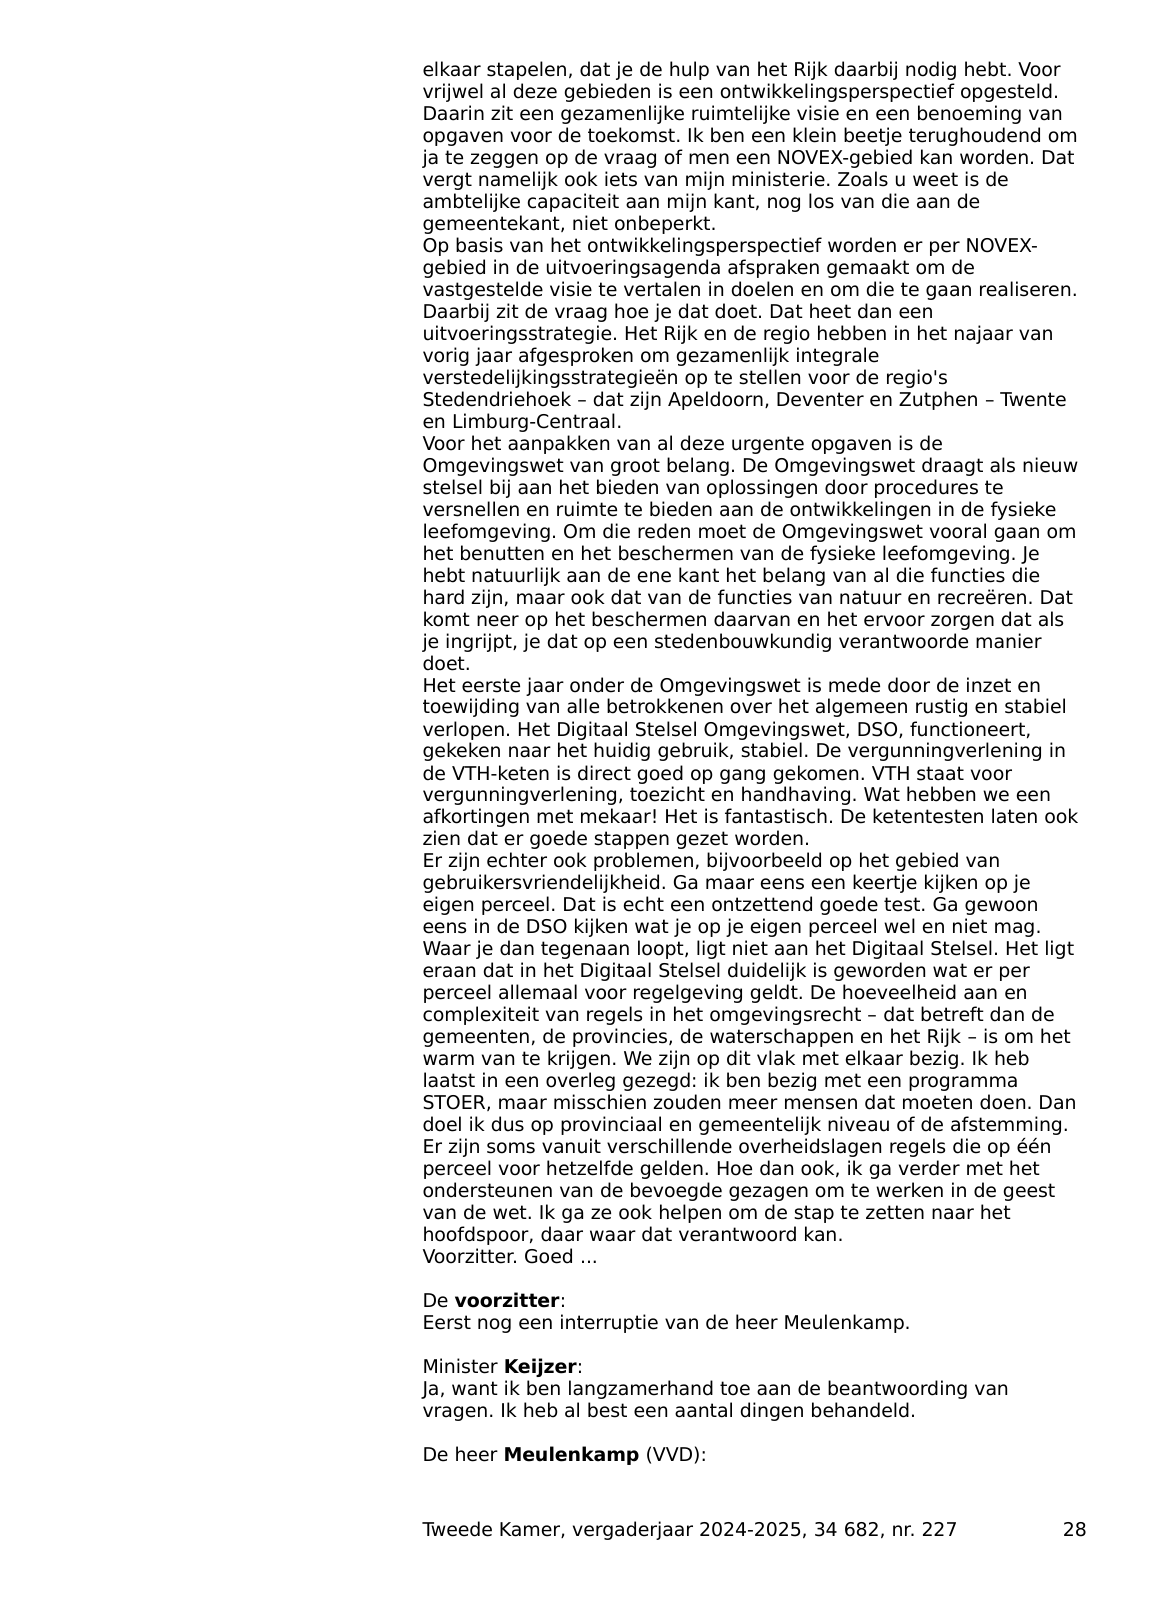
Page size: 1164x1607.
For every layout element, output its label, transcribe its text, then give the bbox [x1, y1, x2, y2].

text Eerst nog een interruptie van de heer Meulenkamp. [422, 1312, 1087, 1334]
text Ja, want ik ben langzamerhand toe aan de beantwoording van vragen. Ik heb al best een aantal dingen behandeld. [422, 1378, 1087, 1422]
text Voor het aanpakken van al deze urgente opgaven is de Omgevingswet van groot belang. De Omgevingswet draagt als nieuw stelsel bij aan het bieden van oplossingen door procedures te versnellen en ruimte te bieden aan de ontwikkelingen in de fysieke leefomgeving. Om die reden moet de Omgevingswet vooral gaan om het benutten en het beschermen van de fysieke leefomgeving. Je hebt natuurlijk aan de ene kant het belang van al die functies die hard zijn, maar ook dat van de functies van natuur en recreëren. Dat komt neer op het beschermen daarvan en het ervoor zorgen dat als je ingrijpt, je dat op een stedenbouwkundig verantwoorde manier doet. [422, 433, 1087, 674]
text Op basis van het ontwikkelingsperspectief worden er per NOVEX-gebied in de uitvoeringsagenda afspraken gemaakt om de vastgestelde visie te vertalen in doelen en om die te gaan realiseren. Daarbij zit de vraag hoe je dat doet. Dat heet dan een uitvoeringsstrategie. Het Rijk en de regio hebben in het najaar van vorig jaar afgesproken om gezamenlijk integrale verstedelijkingsstrategieën op te stellen voor de regio's Stedendriehoek – dat zijn Apeldoorn, Deventer en Zutphen – Twente en Limburg-Centraal. [422, 235, 1087, 433]
text elkaar stapelen, dat je de hulp van het Rijk daarbij nodig hebt. Voor vrijwel al deze gebieden is een ontwikkelingsperspectief opgesteld. Daarin zit een gezamenlijke ruimtelijke visie en een benoeming van opgaven voor de toekomst. Ik ben een klein beetje terughoudend om ja te zeggen op de vraag of men een NOVEX-gebied kan worden. Dat vergt namelijk ook iets van mijn ministerie. Zoals u weet is de ambtelijke capaciteit aan mijn kant, nog los van die aan de gemeentekant, niet onbeperkt. [422, 59, 1087, 235]
text Voorzitter. Goed ... [422, 1246, 1087, 1268]
text De heer Meulenkamp (VVD): [422, 1444, 1087, 1466]
text De voorzitter: [422, 1290, 1087, 1312]
text Minister Keijzer: [422, 1356, 1087, 1378]
text Het eerste jaar onder de Omgevingswet is mede door de inzet en toewijding van alle betrokkenen over het algemeen rustig en stabiel verlopen. Het Digitaal Stelsel Omgevingswet, DSO, functioneert, gekeken naar het huidig gebruik, stabiel. De vergunningverlening in de VTH-keten is direct goed op gang gekomen. VTH staat voor vergunningverlening, toezicht en handhaving. Wat hebben we een afkortingen met mekaar! Het is fantastisch. De ketentesten laten ook zien dat er goede stappen gezet worden. [422, 674, 1087, 850]
text Er zijn echter ook problemen, bijvoorbeeld op het gebied van gebruikersvriendelijkheid. Ga maar eens een keertje kijken op je eigen perceel. Dat is echt een ontzettend goede test. Ga gewoon eens in de DSO kijken wat je op je eigen perceel wel en niet mag. Waar je dan tegenaan loopt, ligt niet aan het Digitaal Stelsel. Het ligt eraan dat in het Digitaal Stelsel duidelijk is geworden wat er per perceel allemaal voor regelgeving geldt. De hoeveelheid aan en complexiteit van regels in het omgevingsrecht – dat betreft dan de gemeenten, de provincies, de waterschappen en het Rijk – is om het warm van te krijgen. We zijn op dit vlak met elkaar bezig. Ik heb laatst in een overleg gezegd: ik ben bezig met een programma STOER, maar misschien zouden meer mensen dat moeten doen. Dan doel ik dus op provinciaal en gemeentelijk niveau of de afstemming. Er zijn soms vanuit verschillende overheidslagen regels die op één perceel voor hetzelfde gelden. Hoe dan ook, ik ga verder met het ondersteunen van de bevoegde gezagen om te werken in de geest van de wet. Ik ga ze ook helpen om de stap te zetten naar het hoofdspoor, daar waar dat verantwoord kan. [422, 850, 1087, 1246]
